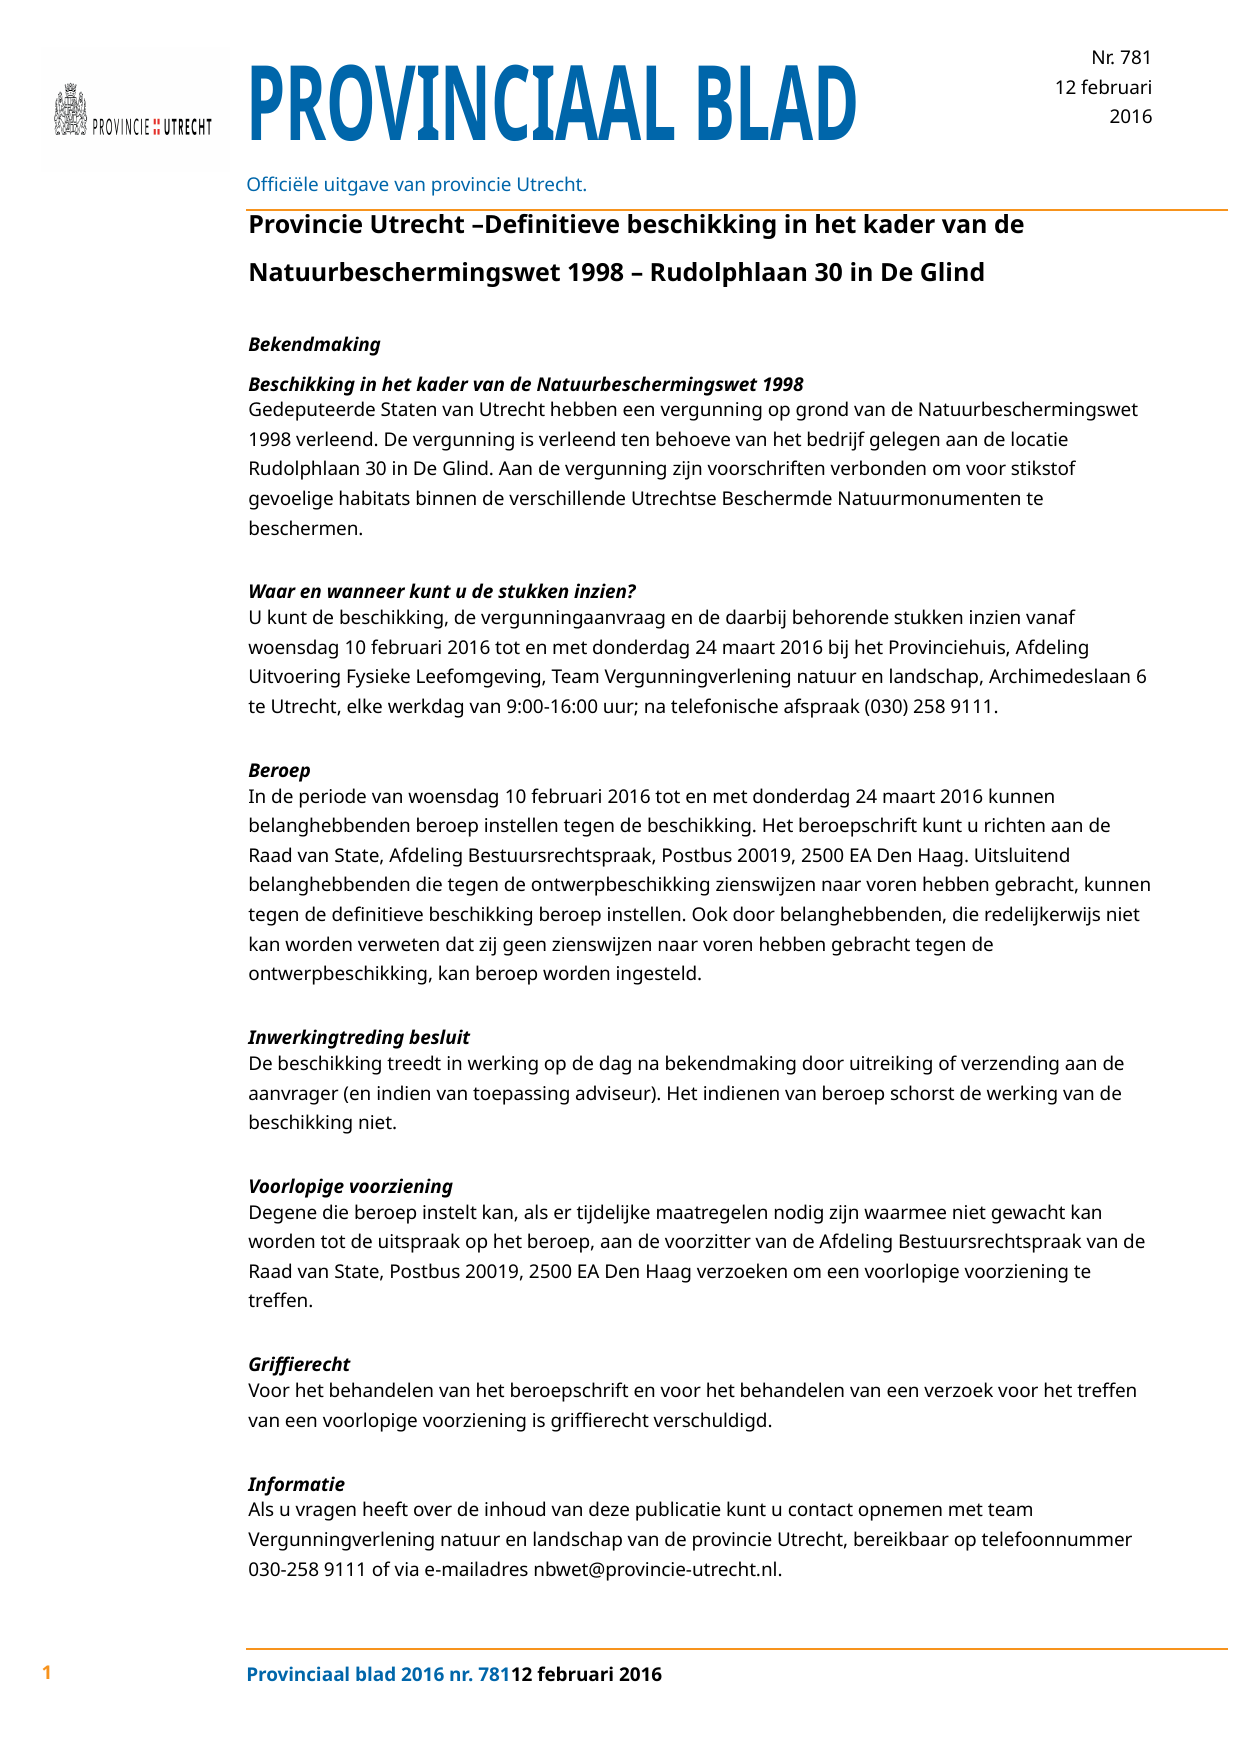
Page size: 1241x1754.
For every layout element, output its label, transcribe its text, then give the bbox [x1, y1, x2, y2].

text Als u vragen heeft over de inhoud van deze publicatie kunt u contact opnemen met team Vergunningverlening natuur en landschap van de provincie Utrecht, bereikbaar op telefoonnummer 030-258 9111 of via e-mailadres nbwet@provincie-utrecht.nl. [248, 1497, 1152, 1582]
text Waar en wanneer kunt u de stukken inzien? [248, 579, 1152, 604]
text Informatie [248, 1471, 1152, 1497]
text Degene die beroep instelt kan, als er tijdelijke maatregelen nodig zijn waarmee niet gewacht kan worden tot de uitspraak op het beroep, aan de voorzitter van de Afdeling Bestuursrechtspraak van de Raad van State, Postbus 20019, 2500 EA Den Haag verzoeken om een voorlopige voorziening te treffen. [248, 1199, 1152, 1313]
text De beschikking treedt in werking op de dag na bekendmaking door uitreiking of verzending aan de aanvrager (en indien van toepassing adviseur). Het indienen van beroep schorst de werking van de beschikking niet. [248, 1050, 1152, 1135]
text Provincie Utrecht –Definitieve beschikking in het kader van de Natuurbeschermingswet 1998 – Rudolphlaan 30 in De Glind [248, 211, 1152, 288]
text U kunt de beschikking, de vergunningaanvraag en de daarbij behorende stukken inzien vanaf woensdag 10 februari 2016 tot en met donderdag 24 maart 2016 bij het Provinciehuis, Afdeling Uitvoering Fysieke Leefomgeving, Team Vergunningverlening natuur en landschap, Archimedeslaan 6 te Utrecht, elke werkdag van 9:00-16:00 uur; na telefonische afspraak (030) 258 9111. [248, 604, 1152, 719]
text Beschikking in het kader van de Natuurbeschermingswet 1998 [248, 371, 1152, 396]
text Gedeputeerde Staten van Utrecht hebben een vergunning op grond van de Natuurbeschermingswet 1998 verleend. De vergunning is verleend ten behoeve van het bedrijf gelegen aan de locatie Rudolphlaan 30 in De Glind. Aan de vergunning zijn voorschriften verbonden om voor stikstof gevoelige habitats binnen de verschillende Utrechtse Beschermde Natuurmonumenten te beschermen. [248, 396, 1152, 541]
text Inwerkingtreding besluit [248, 1024, 1152, 1050]
text Voorlopige voorziening [248, 1173, 1152, 1199]
text Voor het behandelen van het beroepschrift en voor het behandelen van een verzoek voor het treffen van een voorlopige voorziening is griffierecht verschuldigd. [248, 1377, 1152, 1433]
text In de periode van woensdag 10 februari 2016 tot en met donderdag 24 maart 2016 kunnen belanghebbenden beroep instellen tegen de beschikking. Het beroepschrift kunt u richten aan de Raad van State, Afdeling Bestuursrechtspraak, Postbus 20019, 2500 EA Den Haag. Uitsluitend belanghebbenden die tegen de ontwerpbeschikking zienswijzen naar voren hebben gebracht, kunnen tegen de definitieve beschikking beroep instellen. Ook door belanghebbenden, die redelijkerwijs niet kan worden verweten dat zij geen zienswijzen naar voren hebben gebracht tegen de ontwerpbeschikking, kan beroep worden ingesteld. [248, 783, 1152, 986]
picture [41, 47, 231, 172]
text Beroep [248, 757, 1152, 783]
text Bekendmaking [248, 331, 1152, 357]
text Griffierecht [248, 1352, 1152, 1377]
